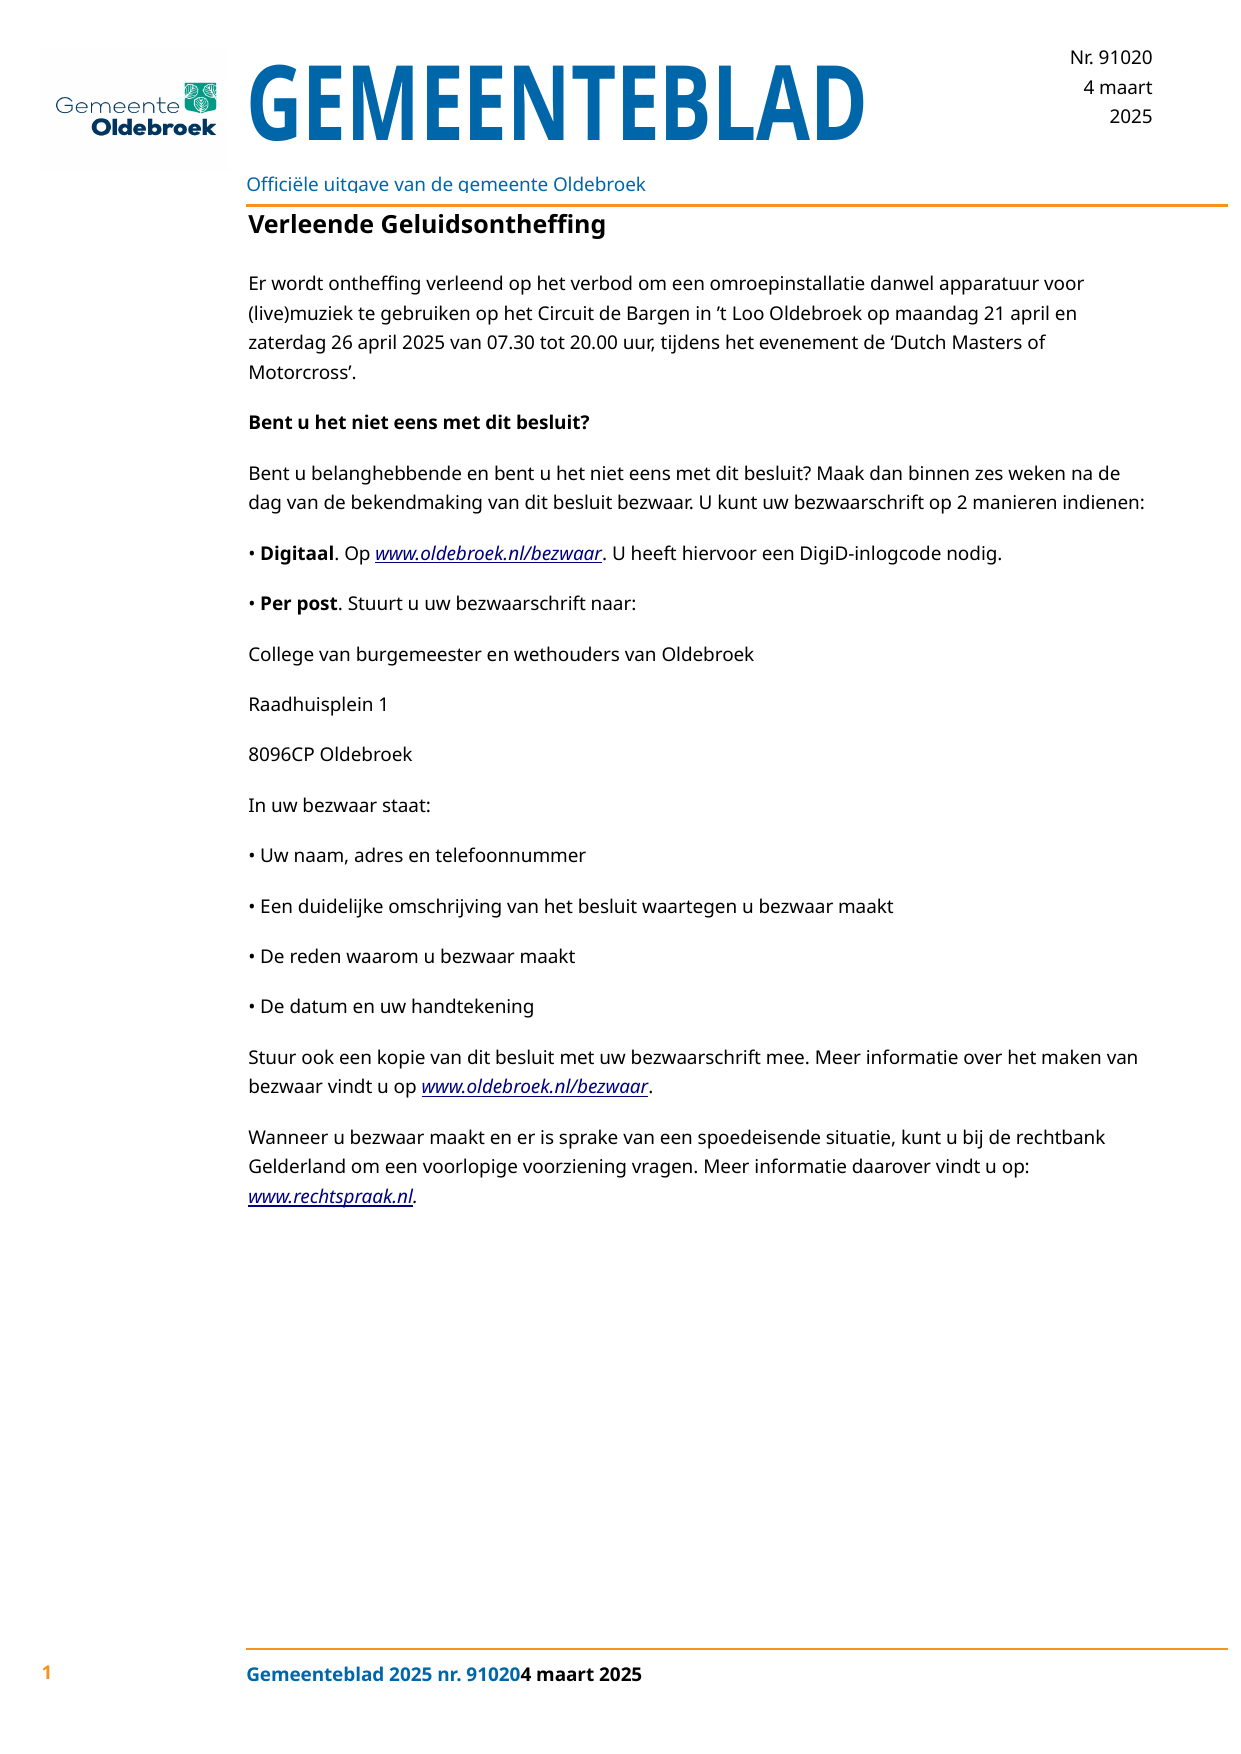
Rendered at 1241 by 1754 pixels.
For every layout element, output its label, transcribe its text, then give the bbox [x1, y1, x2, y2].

text • Digitaal. Op www.oldebroek.nl/bezwaar. U heeft hiervoor een DigiD-inlogcode nodig. [248, 540, 1152, 566]
text • Een duidelijke omschrijving van het besluit waartegen u bezwaar maakt [248, 893, 1152, 918]
text Stuur ook een kopie van dit besluit met uw bezwaarschrift mee. Meer informatie over het maken van bezwaar vindt u op www.oldebroek.nl/bezwaar. [248, 1044, 1152, 1099]
text Bent u het niet eens met dit besluit? [248, 409, 1152, 435]
text Raadhuisplein 1 [248, 691, 1152, 717]
text • Uw naam, adres en telefoonnummer [248, 842, 1152, 868]
text • Per post. Stuurt u uw bezwaarschrift naar: [248, 590, 1152, 616]
text In uw bezwaar staat: [248, 792, 1152, 818]
text • De datum en uw handtekening [248, 994, 1152, 1019]
text 8096CP Oldebroek [248, 742, 1152, 767]
text Verleende Geluidsontheffing [248, 207, 1152, 241]
text Bent u belanghebbende en bent u het niet eens met dit besluit? Maak dan binnen zes weken na de dag van de bekendmaking van dit besluit bezwaar. U kunt uw bezwaarschrift op 2 manieren indienen: [248, 460, 1152, 515]
text Er wordt ontheffing verleend op het verbod om een omroepinstallatie danwel apparatuur voor (live)muziek te gebruiken op het Circuit de Bargen in ’t Loo Oldebroek op maandag 21 april en zaterdag 26 april 2025 van 07.30 tot 20.00 uur, tijdens het evenement de ‘Dutch Masters of Motorcross’. [248, 270, 1152, 385]
text • De reden waarom u bezwaar maakt [248, 943, 1152, 969]
text Wanneer u bezwaar maakt en er is sprake van een spoedeisende situatie, kunt u bij de rechtbank Gelderland om een voorlopige voorziening vragen. Meer informatie daarover vindt u op: www.rechtspraak.nl. [248, 1124, 1152, 1209]
picture [41, 47, 231, 172]
text College van burgemeester en wethouders van Oldebroek [248, 641, 1152, 666]
